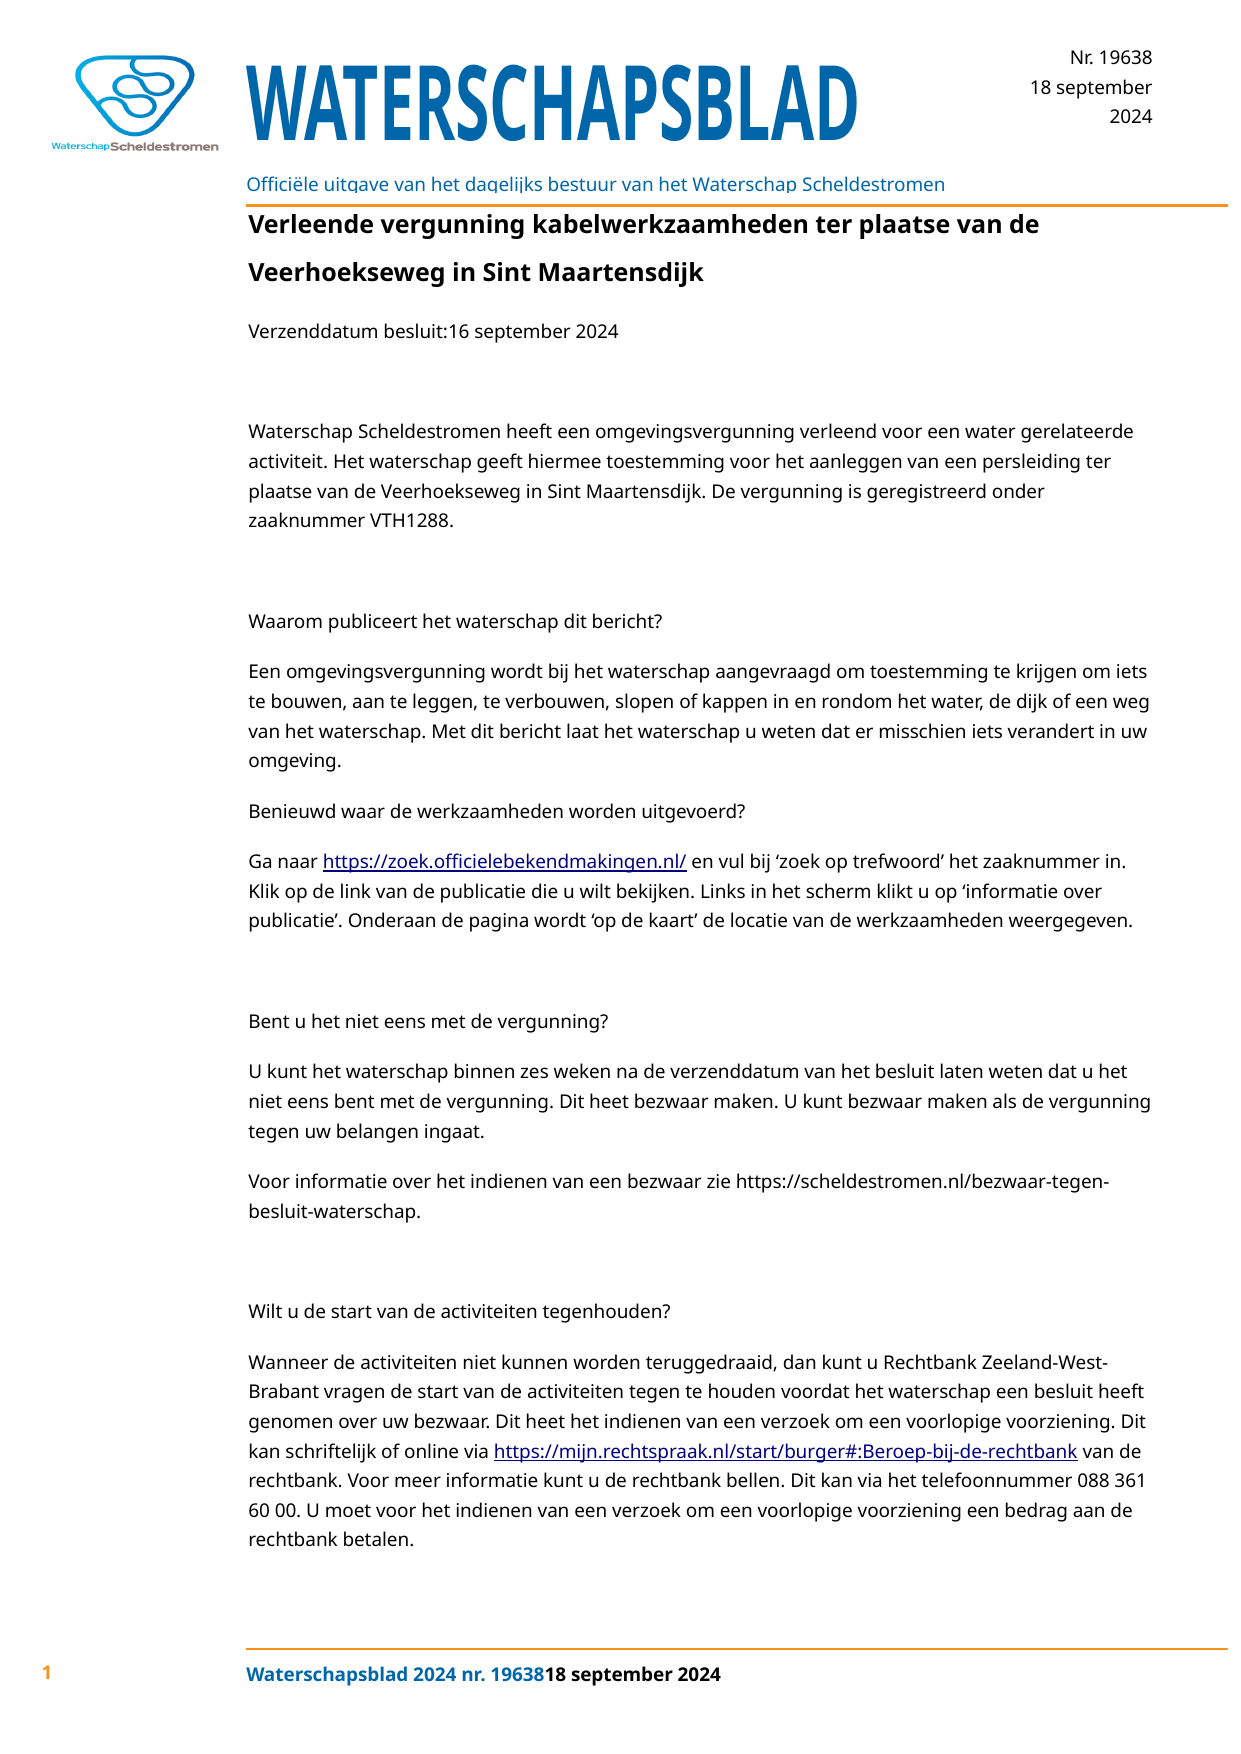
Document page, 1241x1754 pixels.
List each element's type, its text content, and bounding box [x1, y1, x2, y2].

text Wilt u de start van de activiteiten tegenhouden? [248, 1299, 1152, 1324]
text Bent u het niet eens met de vergunning? [248, 1008, 1152, 1034]
text Voor informatie over het indienen van een bezwaar zie https://scheldestromen.nl/bezwaar-tegen-besluit-waterschap. [248, 1168, 1152, 1224]
text Wanneer de activiteiten niet kunnen worden teruggedraaid, dan kunt u Rechtbank Zeeland-West-Brabant vragen de start van de activiteiten tegen te houden voordat het waterschap een besluit heeft genomen over uw bezwaar. Dit heet het indienen van een verzoek om een voorlopige voorziening. Dit kan schriftelijk of online via https://mijn.rechtspraak.nl/start/burger#:Beroep-bij-de-rechtbank van de rechtbank. Voor meer informatie kunt u de rechtbank bellen. Dit kan via het telefoonnummer 088 361 60 00. U moet voor het indienen van een verzoek om een voorlopige voorziening een bedrag aan de rechtbank betalen. [248, 1349, 1152, 1552]
picture [41, 47, 231, 172]
text Benieuwd waar de werkzaamheden worden uitgevoerd? [248, 798, 1152, 824]
text Waarom publiceert het waterschap dit bericht? [248, 608, 1152, 634]
text Verleende vergunning kabelwerkzaamheden ter plaatse van de Veerhoekseweg in Sint Maartensdijk [248, 207, 1152, 288]
text U kunt het waterschap binnen zes weken na de verzenddatum van het besluit laten weten dat u het niet eens bent met de vergunning. Dit heet bezwaar maken. U kunt bezwaar maken als de vergunning tegen uw belangen ingaat. [248, 1059, 1152, 1144]
text Verzenddatum besluit:16 september 2024 [248, 318, 1152, 344]
text Ga naar https://zoek.officielebekendmakingen.nl/ en vul bij ‘zoek op trefwoord’ het zaaknummer in. Klik op de link van de publicatie die u wilt bekijken. Links in het scherm klikt u op ‘informatie over publicatie’. Onderaan de pagina wordt ‘op de kaart’ de locatie van de werkzaamheden weergegeven. [248, 848, 1152, 933]
text Een omgevingsvergunning wordt bij het waterschap aangevraagd om toestemming te krijgen om iets te bouwen, aan te leggen, te verbouwen, slopen of kappen in en rondom het water, de dijk of een weg van het waterschap. Met dit bericht laat het waterschap u weten dat er misschien iets verandert in uw omgeving. [248, 659, 1152, 773]
text Waterschap Scheldestromen heeft een omgevingsvergunning verleend voor een water gerelateerde activiteit. Het waterschap geeft hiermee toestemming voor het aanleggen van een persleiding ter plaatse van de Veerhoekseweg in Sint Maartensdijk. De vergunning is geregistreerd onder zaaknummer VTH1288. [248, 419, 1152, 533]
